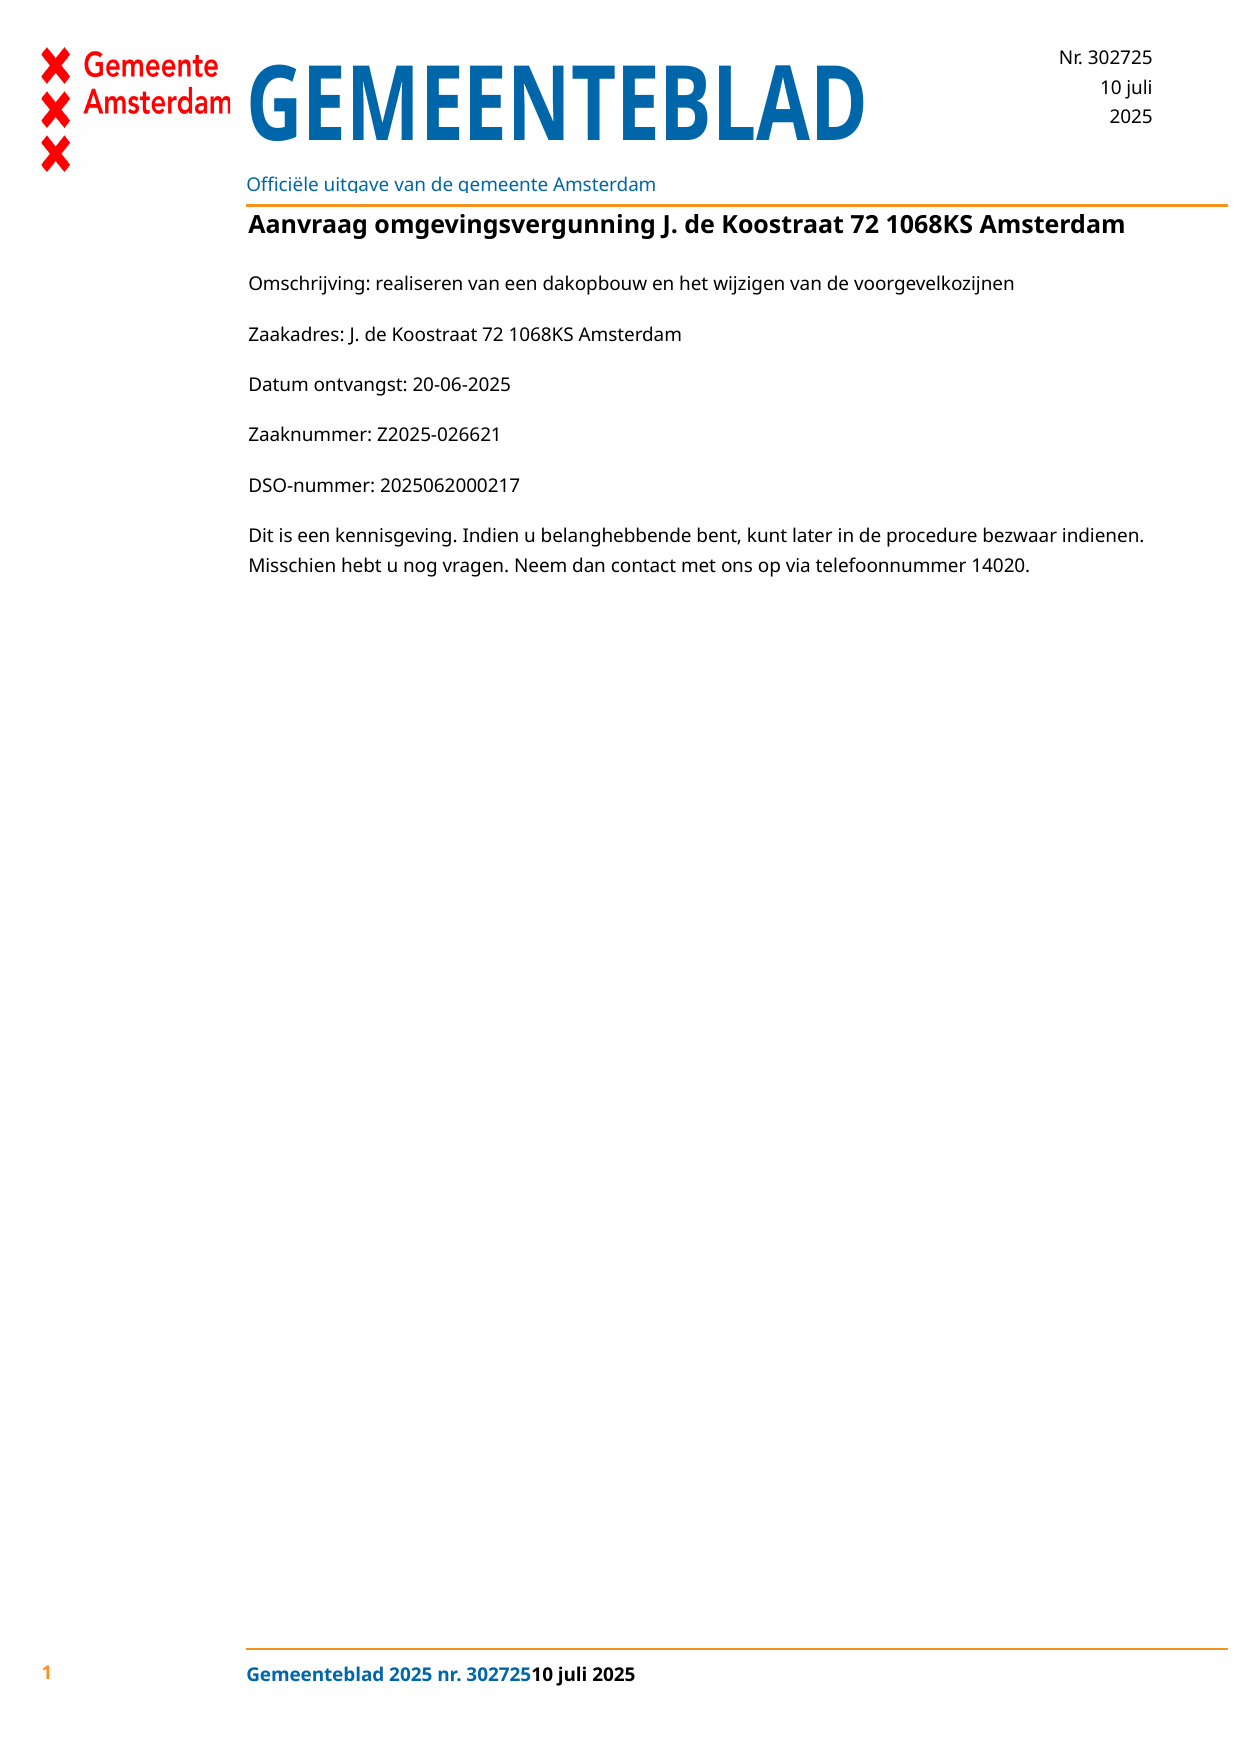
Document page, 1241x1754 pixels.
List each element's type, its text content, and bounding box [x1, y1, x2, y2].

text Zaaknummer: Z2025-026621 [248, 422, 1152, 447]
text Datum ontvangst: 20-06-2025 [248, 371, 1152, 397]
text Zaakadres: J. de Koostraat 72 1068KS Amsterdam [248, 321, 1152, 346]
text Aanvraag omgevingsvergunning J. de Koostraat 72 1068KS Amsterdam [248, 207, 1152, 241]
text DSO-nummer: 2025062000217 [248, 472, 1152, 498]
text Omschrijving: realiseren van een dakopbouw en het wijzigen van de voorgevelkozijnen [248, 270, 1152, 296]
picture [41, 47, 231, 172]
text Dit is een kennisgeving. Indien u belanghebbende bent, kunt later in de procedure bezwaar indienen. Misschien hebt u nog vragen. Neem dan contact met ons op via telefoonnummer 14020. [248, 522, 1152, 578]
